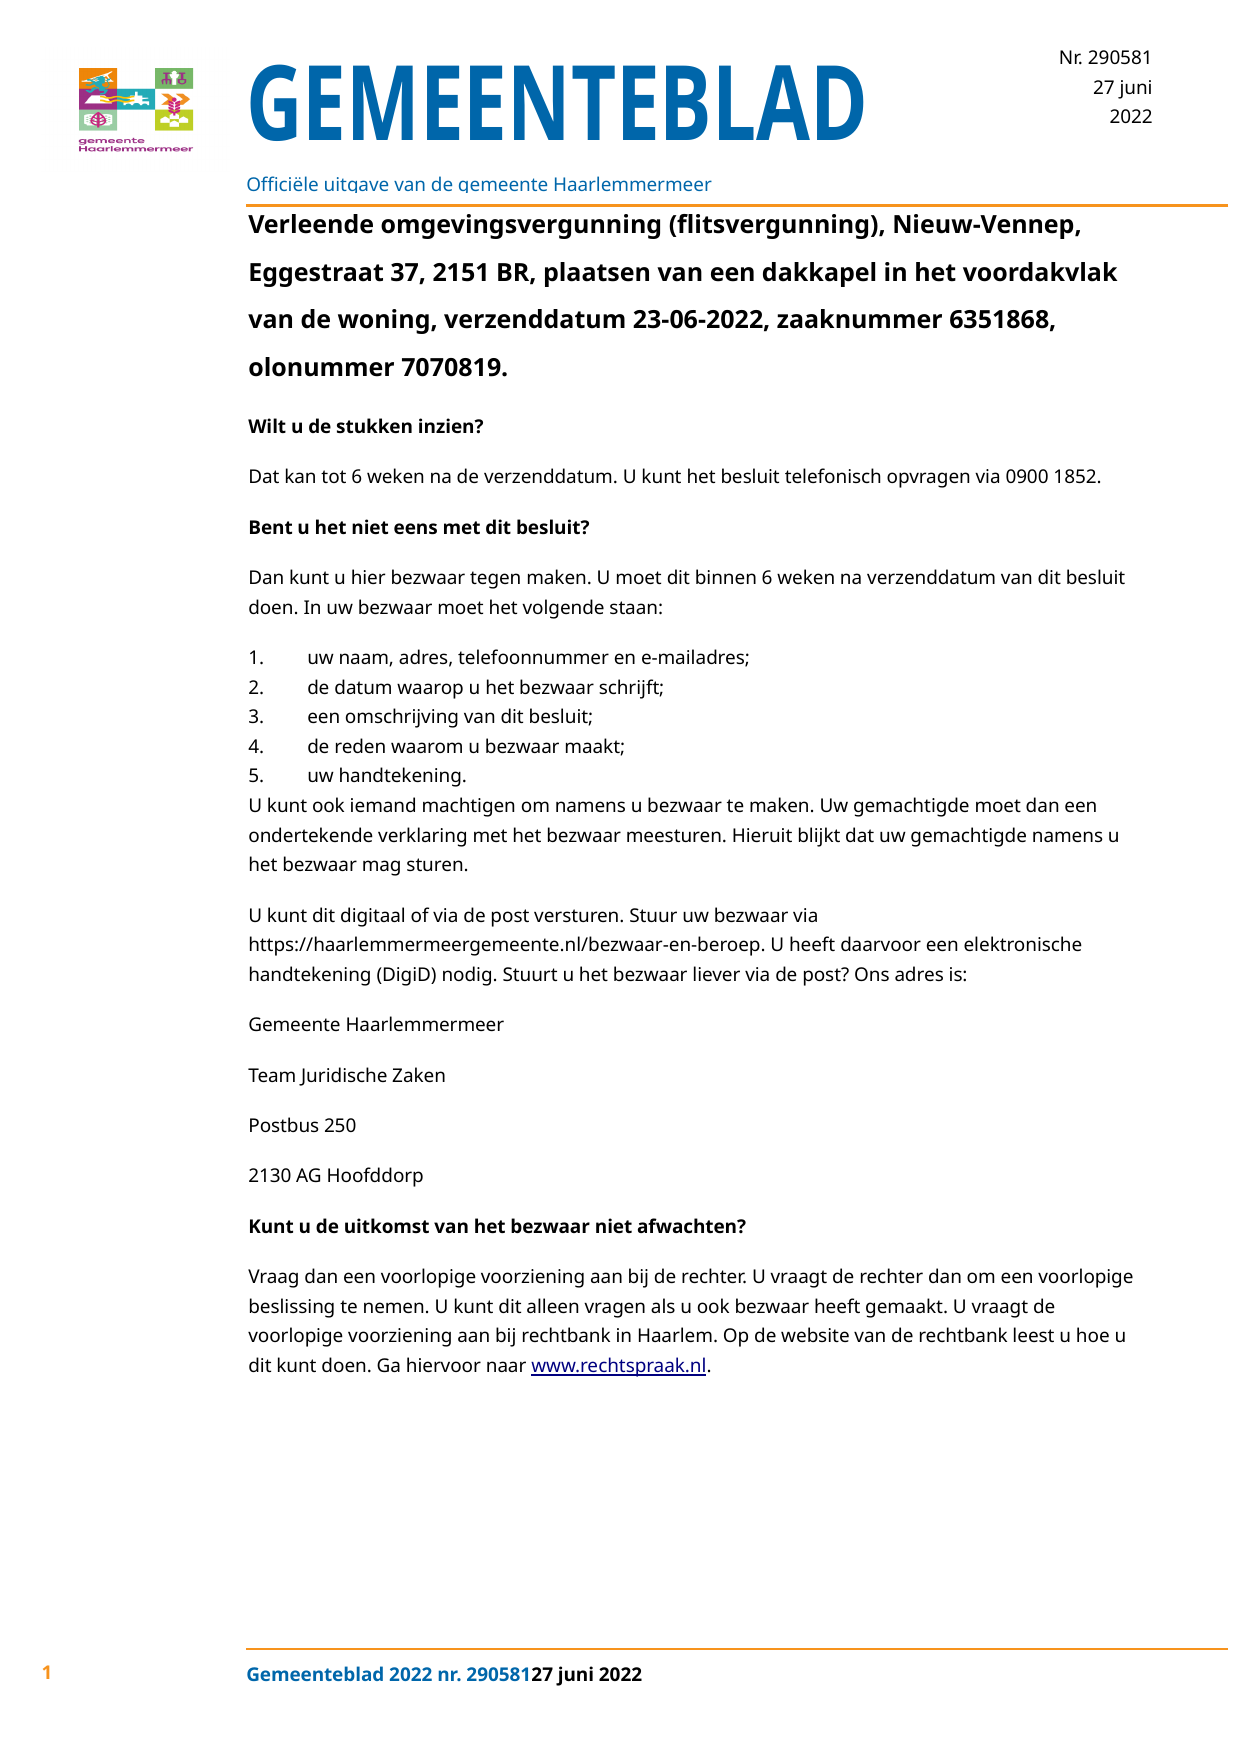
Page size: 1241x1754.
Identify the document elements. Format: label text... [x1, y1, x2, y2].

list uw handtekening. [248, 763, 1152, 788]
text Dat kan tot 6 weken na de verzenddatum. U kunt het besluit telefonisch opvragen via 0900 1852. [248, 463, 1152, 489]
text U kunt dit digitaal of via de post versturen. Stuur uw bezwaar via https://haarlemmermeergemeente.nl/bezwaar-en-beroep. U heeft daarvoor een elektronische handtekening (DigiD) nodig. Stuurt u het bezwaar liever via de post? Ons adres is: [248, 902, 1152, 987]
text Wilt u de stukken inzien? [248, 413, 1152, 439]
list een omschrijving van dit besluit; [248, 703, 1152, 729]
text Bent u het niet eens met dit besluit? [248, 514, 1152, 540]
text U kunt ook iemand machtigen om namens u bezwaar te maken. Uw gemachtigde moet dan een ondertekende verklaring met het bezwaar meesturen. Hieruit blijkt dat uw gemachtigde namens u het bezwaar mag sturen. [248, 792, 1152, 877]
text Kunt u de uitkomst van het bezwaar niet afwachten? [248, 1213, 1152, 1239]
text 2130 AG Hoofddorp [248, 1163, 1152, 1188]
text Dan kunt u hier bezwaar tegen maken. U moet dit binnen 6 weken na verzenddatum van dit besluit doen. In uw bezwaar moet het volgende staan: [248, 564, 1152, 620]
list de datum waarop u het bezwaar schrijft; [248, 674, 1152, 700]
text Verleende omgevingsvergunning (flitsvergunning), Nieuw-Vennep, Eggestraat 37, 2151 BR, plaatsen van een dakkapel in het voordakvlak van de woning, verzenddatum 23-06-2022, zaaknummer 6351868, olonummer 7070819. [248, 207, 1152, 384]
text Vraag dan een voorlopige voorziening aan bij de rechter. U vraagt de rechter dan om een voorlopige beslissing te nemen. U kunt dit alleen vragen als u ook bezwaar heeft gemaakt. U vraagt de voorlopige voorziening aan bij rechtbank in Haarlem. Op de website van de rechtbank leest u hoe u dit kunt doen. Ga hiervoor naar www.rechtspraak.nl. [248, 1263, 1152, 1378]
picture [41, 47, 231, 172]
text Postbus 250 [248, 1112, 1152, 1138]
list uw naam, adres, telefoonnummer en e-mailadres; [248, 644, 1152, 670]
list de reden waarom u bezwaar maakt; [248, 733, 1152, 759]
text Team Juridische Zaken [248, 1062, 1152, 1088]
text Gemeente Haarlemmermeer [248, 1011, 1152, 1037]
